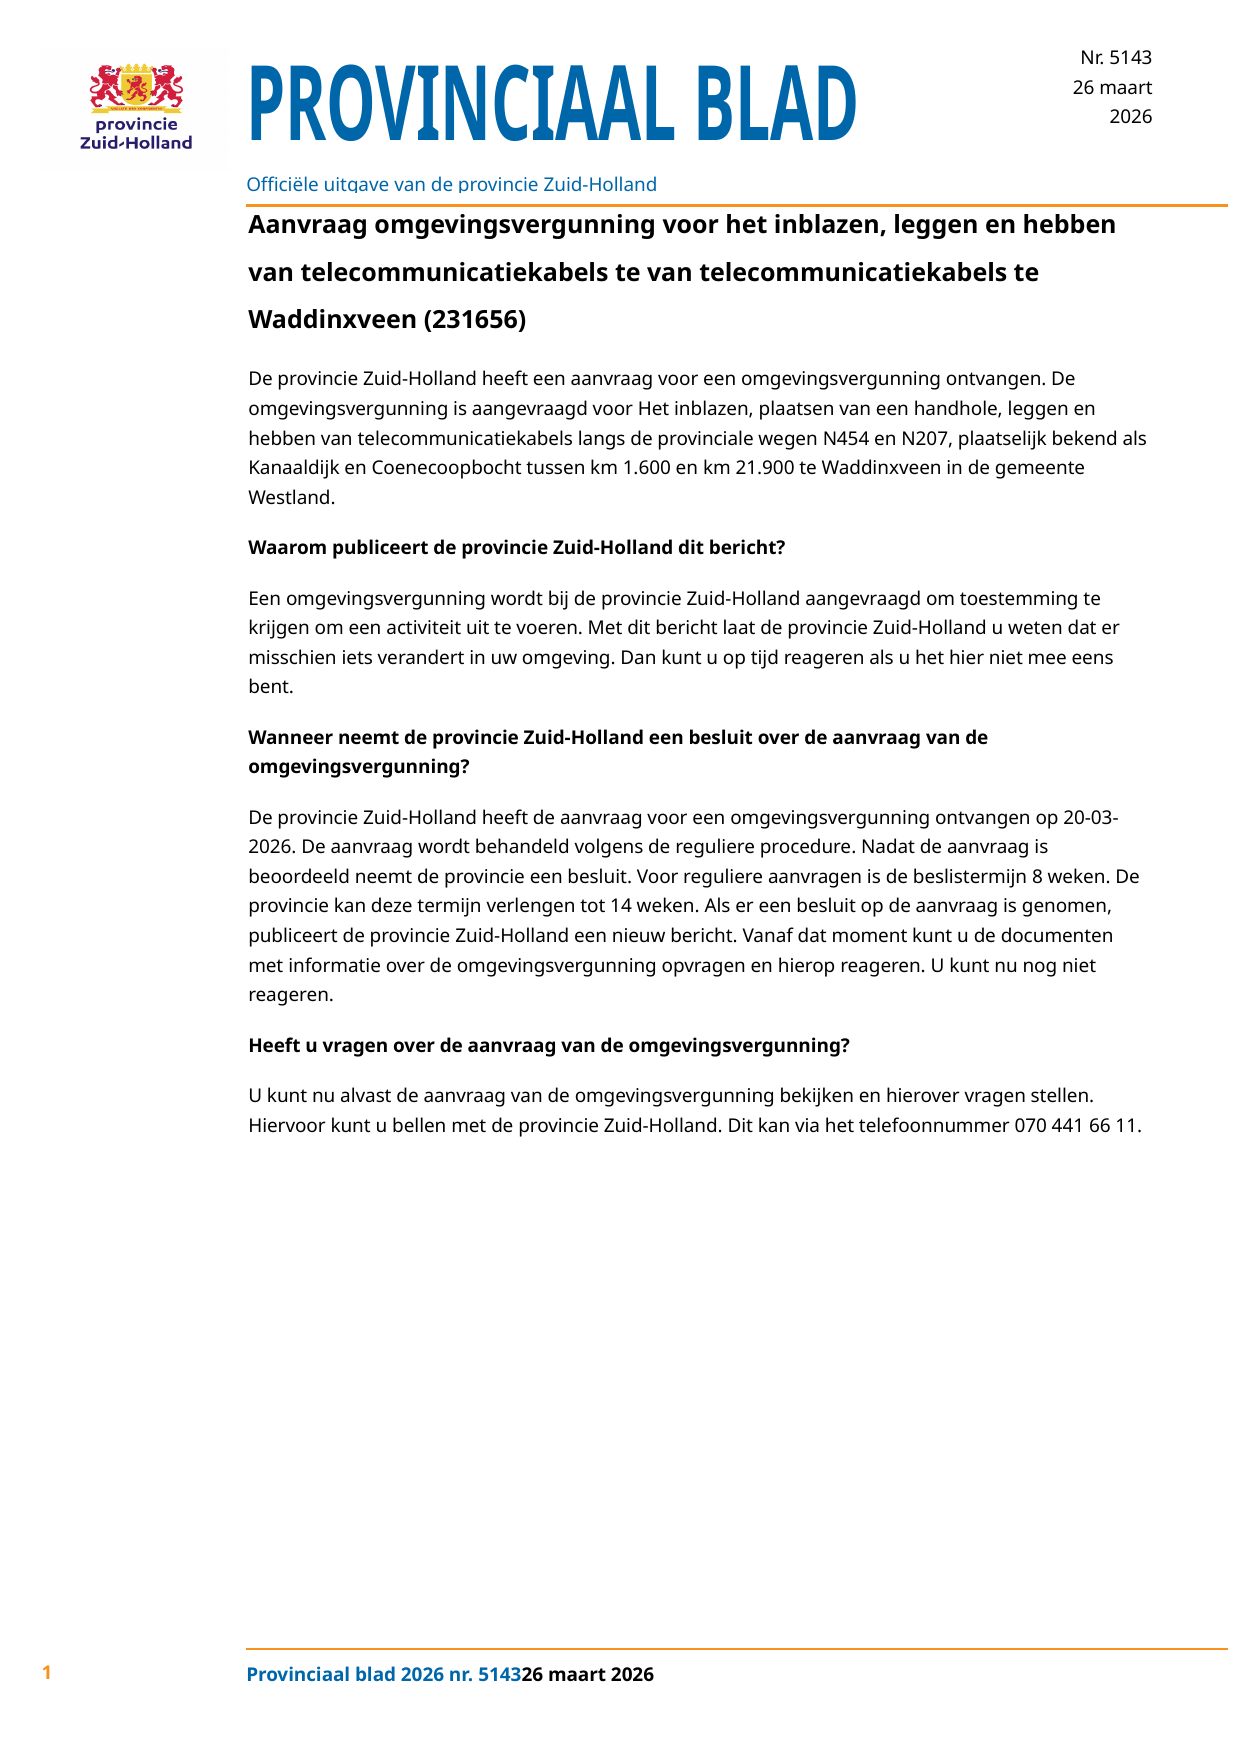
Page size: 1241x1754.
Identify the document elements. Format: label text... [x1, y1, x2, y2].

picture [41, 47, 231, 172]
text Waarom publiceert de provincie Zuid-Holland dit bericht? [248, 534, 1152, 560]
text De provincie Zuid-Holland heeft de aanvraag voor een omgevingsvergunning ontvangen op 20-03-2026. De aanvraag wordt behandeld volgens de reguliere procedure. Nadat de aanvraag is beoordeeld neemt de provincie een besluit. Voor reguliere aanvragen is de beslistermijn 8 weken. De provincie kan deze termijn verlengen tot 14 weken. Als er een besluit op de aanvraag is genomen, publiceert de provincie Zuid-Holland een nieuw bericht. Vanaf dat moment kunt u de documenten met informatie over de omgevingsvergunning opvragen en hierop reageren. U kunt nu nog niet reageren. [248, 804, 1152, 1007]
text Een omgevingsvergunning wordt bij de provincie Zuid-Holland aangevraagd om toestemming te krijgen om een activiteit uit te voeren. Met dit bericht laat de provincie Zuid-Holland u weten dat er misschien iets verandert in uw omgeving. Dan kunt u op tijd reageren als u het hier niet mee eens bent. [248, 585, 1152, 699]
text U kunt nu alvast de aanvraag van de omgevingsvergunning bekijken en hierover vragen stellen. Hiervoor kunt u bellen met de provincie Zuid-Holland. Dit kan via het telefoonnummer 070 441 66 11. [248, 1082, 1152, 1137]
text Wanneer neemt de provincie Zuid-Holland een besluit over de aanvraag van de omgevingsvergunning? [248, 724, 1152, 779]
text Heeft u vragen over de aanvraag van de omgevingsvergunning? [248, 1032, 1152, 1057]
text De provincie Zuid-Holland heeft een aanvraag voor een omgevingsvergunning ontvangen. De omgevingsvergunning is aangevraagd voor Het inblazen, plaatsen van een handhole, leggen en hebben van telecommunicatiekabels langs de provinciale wegen N454 en N207, plaatselijk bekend als Kanaaldijk en Coenecoopbocht tussen km 1.600 en km 21.900 te Waddinxveen in de gemeente Westland. [248, 366, 1152, 509]
text Aanvraag omgevingsvergunning voor het inblazen, leggen en hebben van telecommunicatiekabels te van telecommunicatiekabels te Waddinxveen (231656) [248, 207, 1152, 336]
